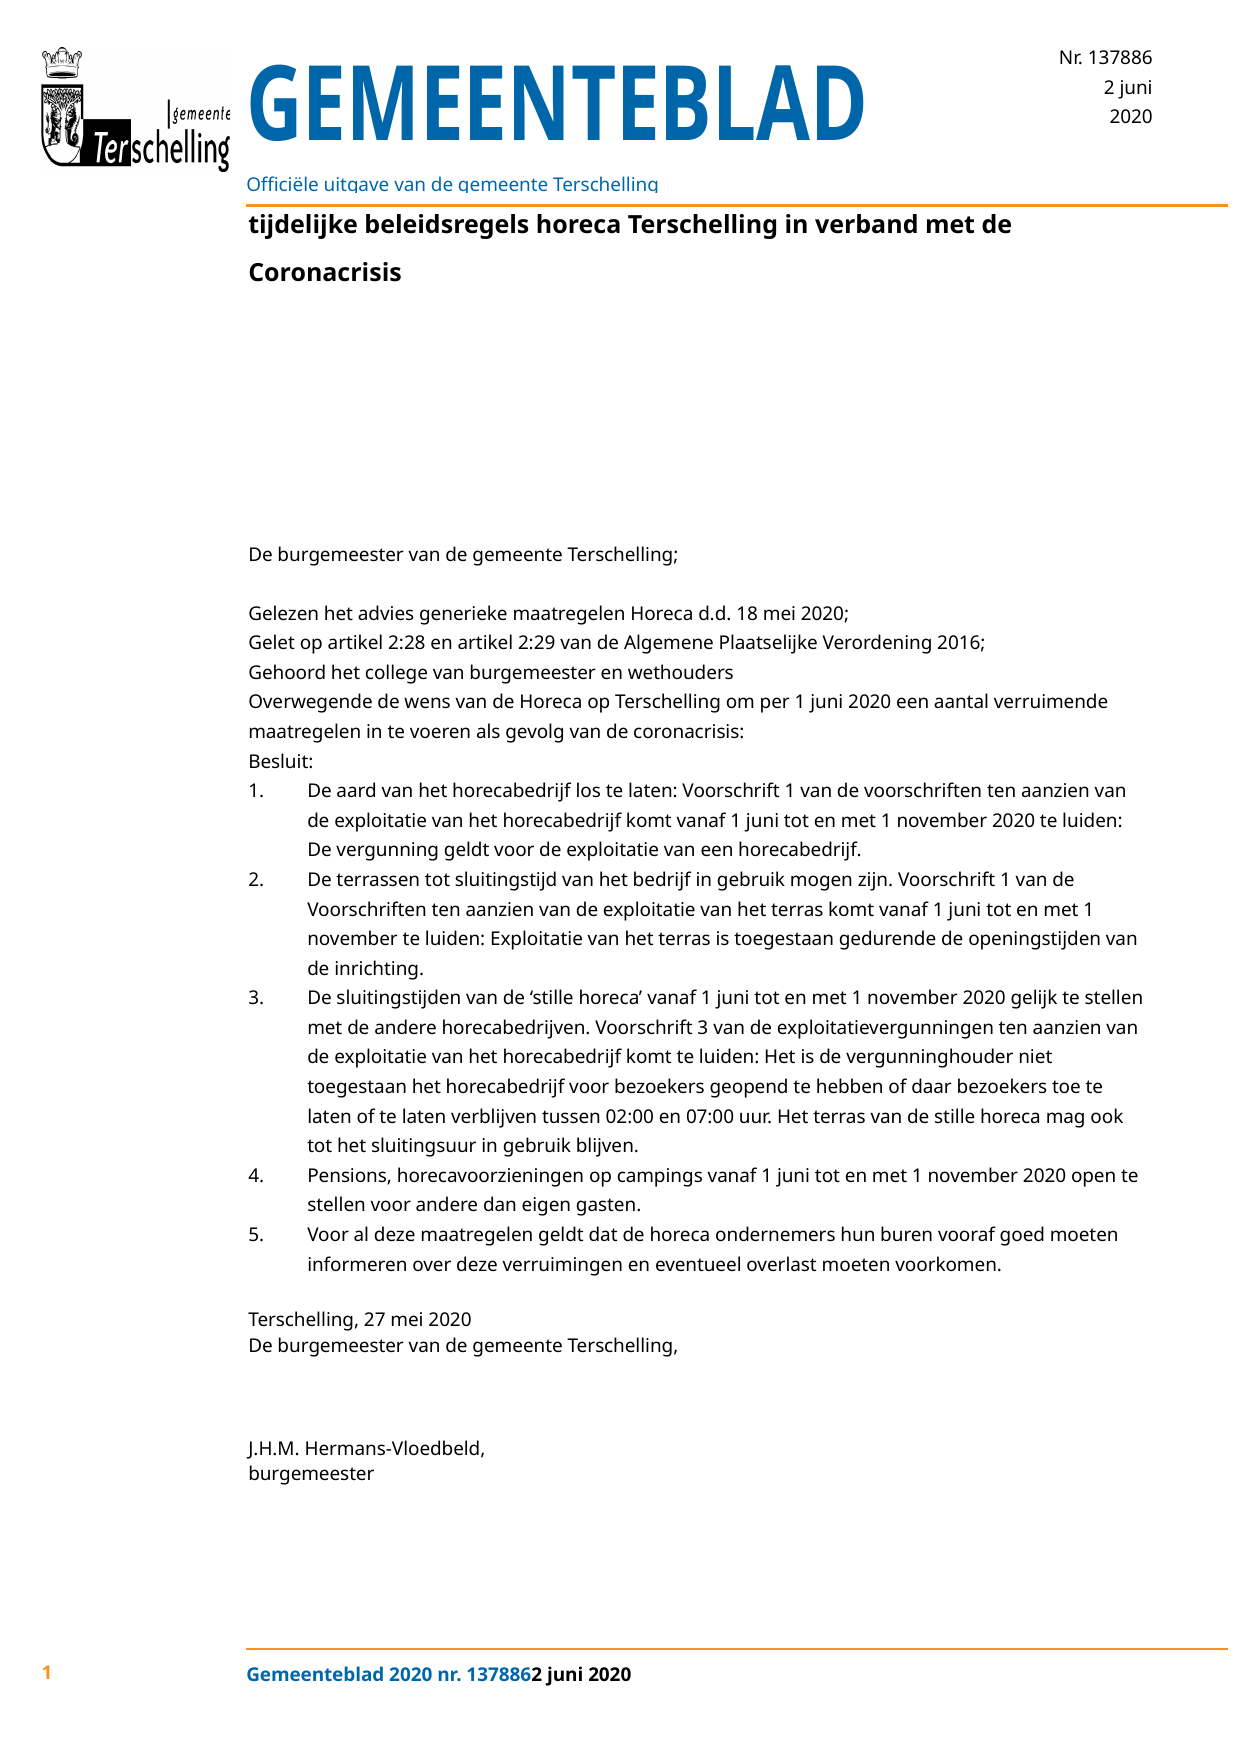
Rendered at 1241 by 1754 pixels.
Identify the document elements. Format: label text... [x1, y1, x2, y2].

text Terschelling, 27 mei 2020 [248, 1306, 1152, 1332]
picture [41, 47, 231, 172]
text burgemeester [248, 1461, 1152, 1486]
list Pensions, horecavoorzieningen op campings vanaf 1 juni tot en met 1 november 2020 open te stellen voor andere dan eigen gasten. [248, 1162, 1152, 1217]
text Gehoord het college van burgemeester en wethouders [248, 659, 1152, 685]
list De aard van het horecabedrijf los te laten: Voorschrift 1 van de voorschriften ten aanzien van de exploitatie van het horecabedrijf komt vanaf 1 juni tot en met 1 november 2020 te luiden: De vergunning geldt voor de exploitatie van een horecabedrijf. [248, 777, 1152, 862]
list De sluitingstijden van de ‘stille horeca’ vanaf 1 juni tot en met 1 november 2020 gelijk te stellen met de andere horecabedrijven. Voorschrift 3 van de exploitatievergunningen ten aanzien van de exploitatie van het horecabedrijf komt te luiden: Het is de vergunninghouder niet toegestaan het horecabedrijf voor bezoekers geopend te hebben of daar bezoekers toe te laten of te laten verblijven tussen 02:00 en 07:00 uur. Het terras van de stille horeca mag ook tot het sluitingsuur in gebruik blijven. [248, 984, 1152, 1158]
text De burgemeester van de gemeente Terschelling; [248, 541, 1152, 567]
text Gelet op artikel 2:28 en artikel 2:29 van de Algemene Plaatselijke Verordening 2016; [248, 629, 1152, 655]
text Overwegende de wens van de Horeca op Terschelling om per 1 juni 2020 een aantal verruimende maatregelen in te voeren als gevolg van de coronacrisis: [248, 689, 1152, 744]
text Gelezen het advies generieke maatregelen Horeca d.d. 18 mei 2020; [248, 600, 1152, 626]
text Besluit: [248, 748, 1152, 774]
list Voor al deze maatregelen geldt dat de horeca ondernemers hun buren vooraf goed moeten informeren over deze verruimingen en eventueel overlast moeten voorkomen. [248, 1221, 1152, 1277]
text tijdelijke beleidsregels horeca Terschelling in verband met de Coronacrisis [248, 207, 1152, 288]
text De burgemeester van de gemeente Terschelling, [248, 1332, 1152, 1358]
text J.H.M. Hermans-Vloedbeld, [248, 1435, 1152, 1461]
list De terrassen tot sluitingstijd van het bedrijf in gebruik mogen zijn. Voorschrift 1 van de Voorschriften ten aanzien van de exploitatie van het terras komt vanaf 1 juni tot en met 1 november te luiden: Exploitatie van het terras is toegestaan gedurende de openingstijden van de inrichting. [248, 866, 1152, 981]
